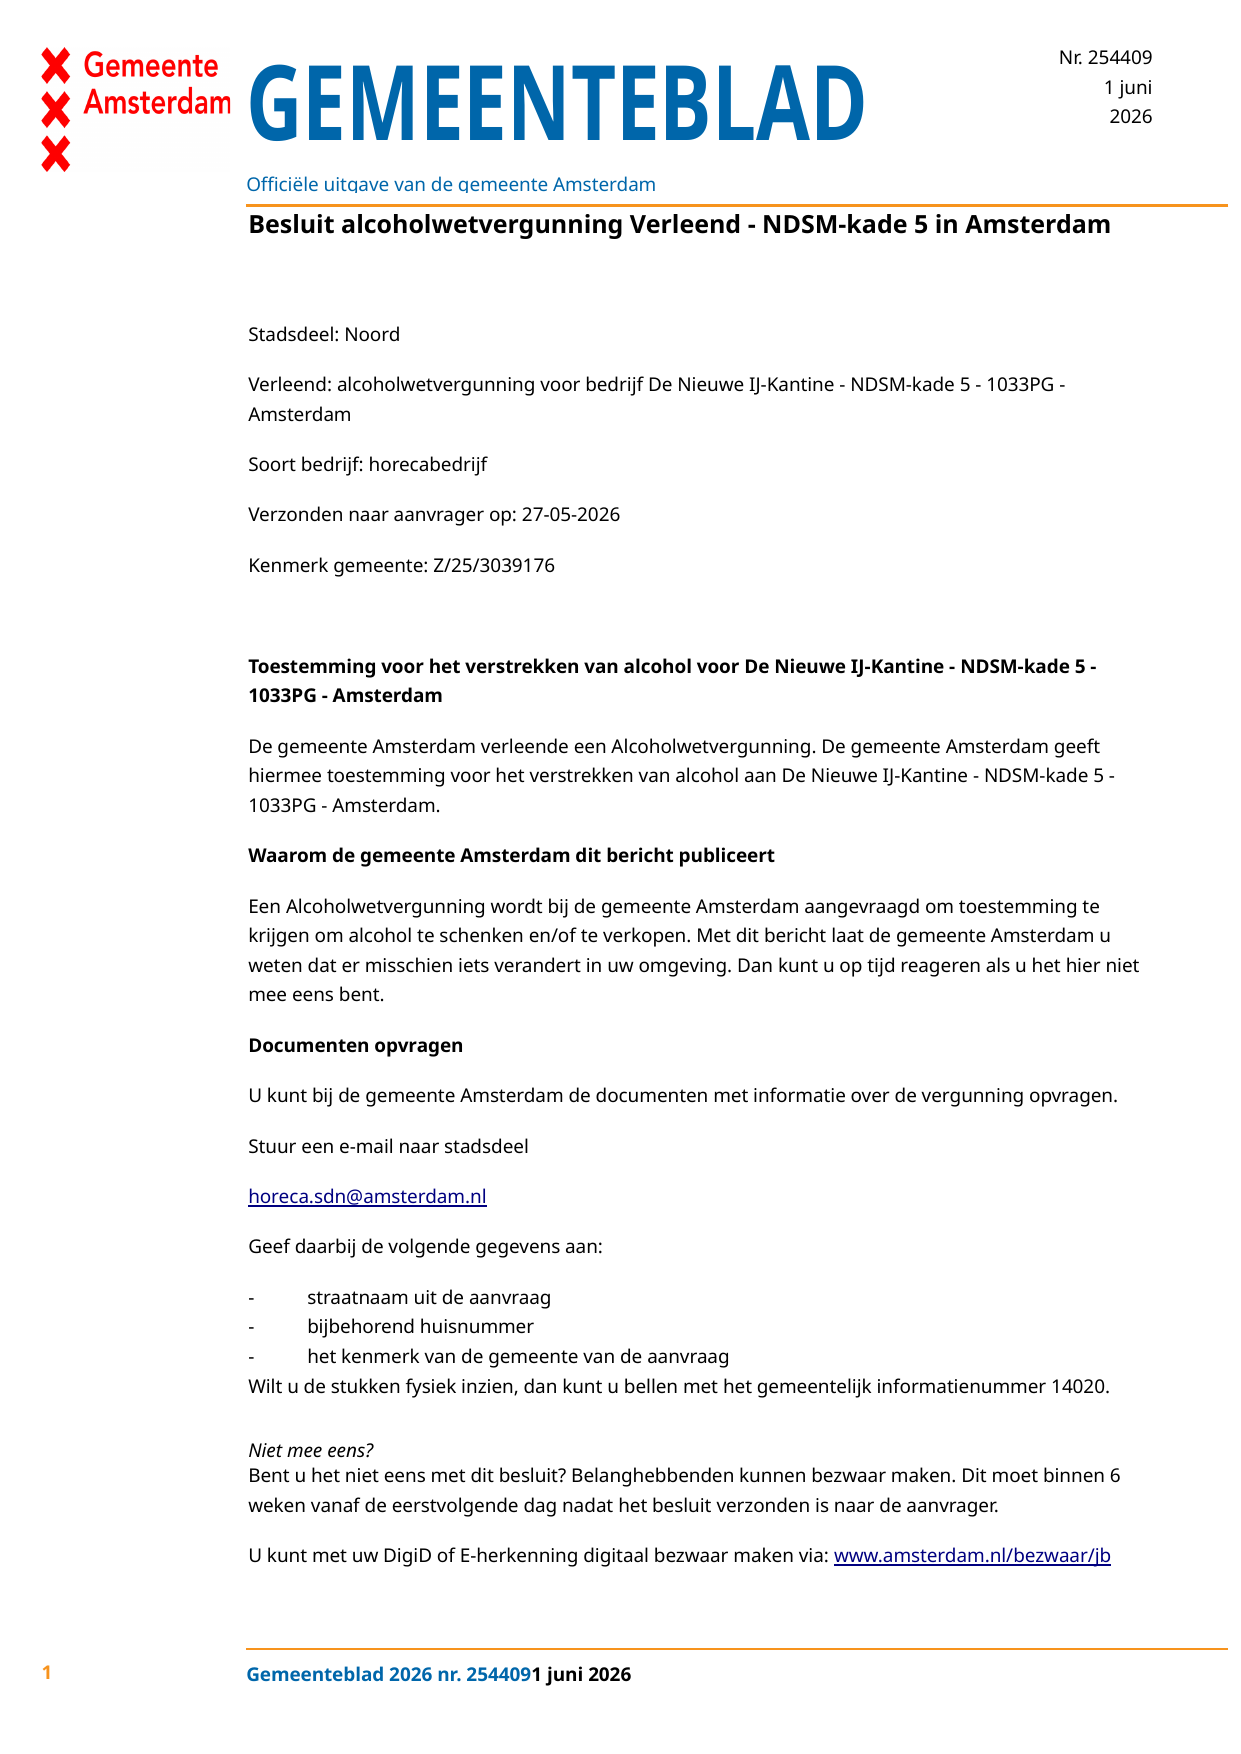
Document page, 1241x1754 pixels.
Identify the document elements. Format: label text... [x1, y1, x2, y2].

text Wilt u de stukken fysiek inzien, dan kunt u bellen met het gemeentelijk informatienummer 14020. [248, 1373, 1152, 1398]
text Documenten opvragen [248, 1032, 1152, 1058]
list straatnaam uit de aanvraag [248, 1284, 1152, 1310]
text U kunt bij de gemeente Amsterdam de documenten met informatie over de vergunning opvragen. [248, 1082, 1152, 1108]
text De gemeente Amsterdam verleende een Alcoholwetvergunning. De gemeente Amsterdam geeft hiermee toestemming voor het verstrekken van alcohol aan De Nieuwe IJ-Kantine - NDSM-kade 5 - 1033PG - Amsterdam. [248, 733, 1152, 818]
list het kenmerk van de gemeente van de aanvraag [248, 1343, 1152, 1369]
text Verzonden naar aanvrager op: 27-05-2026 [248, 502, 1152, 527]
text Soort bedrijf: horecabedrijf [248, 451, 1152, 477]
text Een Alcoholwetvergunning wordt bij de gemeente Amsterdam aangevraagd om toestemming te krijgen om alcohol te schenken en/of te verkopen. Met dit bericht laat de gemeente Amsterdam u weten dat er misschien iets verandert in uw omgeving. Dan kunt u op tijd reageren als u het hier niet mee eens bent. [248, 893, 1152, 1007]
picture [41, 47, 231, 172]
text Stuur een e-mail naar stadsdeel [248, 1133, 1152, 1158]
text Verleend: alcoholwetvergunning voor bedrijf De Nieuwe IJ-Kantine - NDSM-kade 5 - 1033PG - Amsterdam [248, 371, 1152, 426]
text Bent u het niet eens met dit besluit? Belanghebbenden kunnen bezwaar maken. Dit moet binnen 6 weken vanaf de eerstvolgende dag nadat het besluit verzonden is naar de aanvrager. [248, 1462, 1152, 1518]
text Waarom de gemeente Amsterdam dit bericht publiceert [248, 842, 1152, 868]
text Niet mee eens? [248, 1437, 1152, 1462]
text Kenmerk gemeente: Z/25/3039176 [248, 552, 1152, 578]
text Toestemming voor het verstrekken van alcohol voor De Nieuwe IJ-Kantine - NDSM-kade 5 - 1033PG - Amsterdam [248, 653, 1152, 708]
text horeca.sdn@amsterdam.nl [248, 1183, 1152, 1209]
text U kunt met uw DigiD of E-herkenning digitaal bezwaar maken via: www.amsterdam.nl/bezwaar/jb [248, 1542, 1152, 1568]
text Stadsdeel: Noord [248, 321, 1152, 346]
list bijbehorend huisnummer [248, 1314, 1152, 1339]
text Geef daarbij de volgende gegevens aan: [248, 1234, 1152, 1259]
text Besluit alcoholwetvergunning Verleend - NDSM-kade 5 in Amsterdam [248, 207, 1152, 241]
